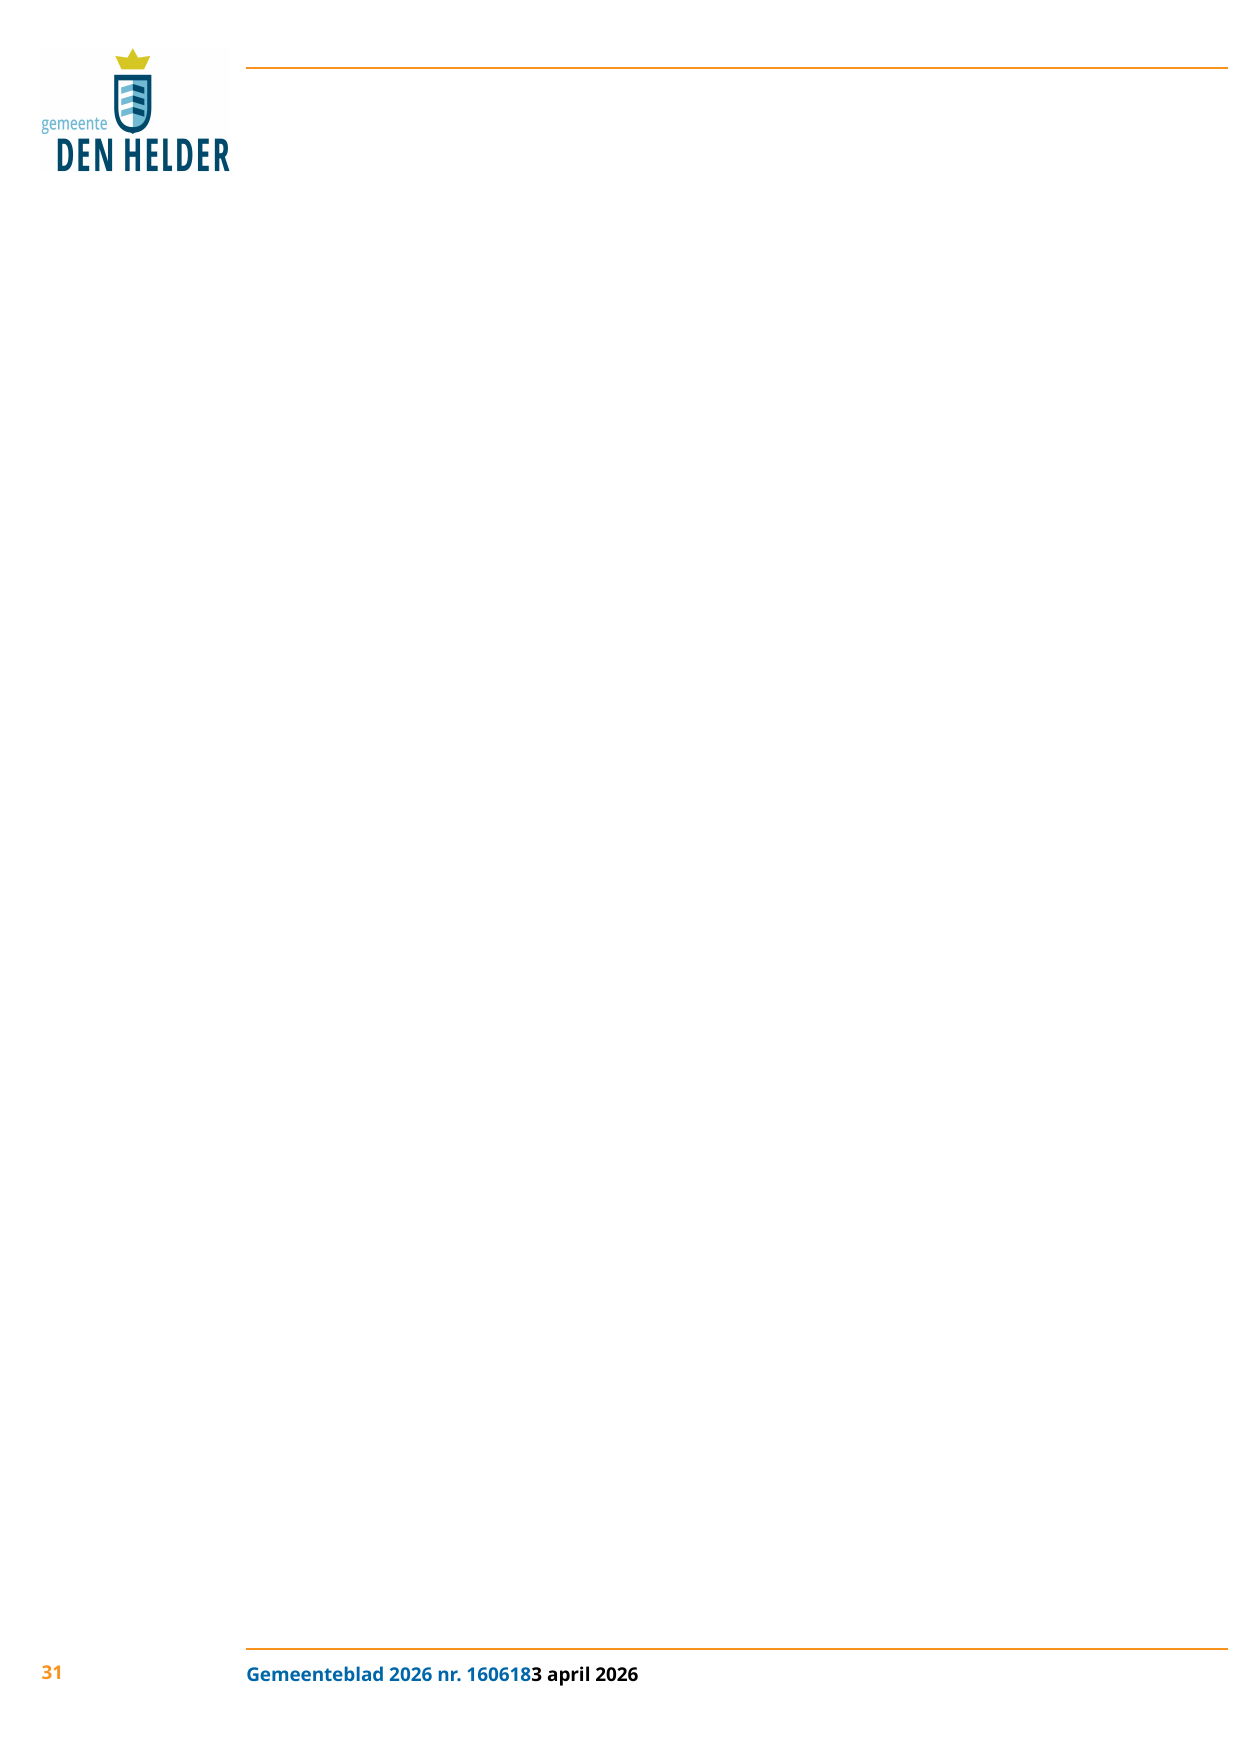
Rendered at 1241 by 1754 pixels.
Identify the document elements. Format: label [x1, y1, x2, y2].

picture [100, 154, 106, 172]
picture [220, 160, 224, 172]
picture [41, 47, 231, 172]
picture [182, 144, 187, 165]
picture [63, 144, 68, 165]
picture [130, 157, 135, 172]
